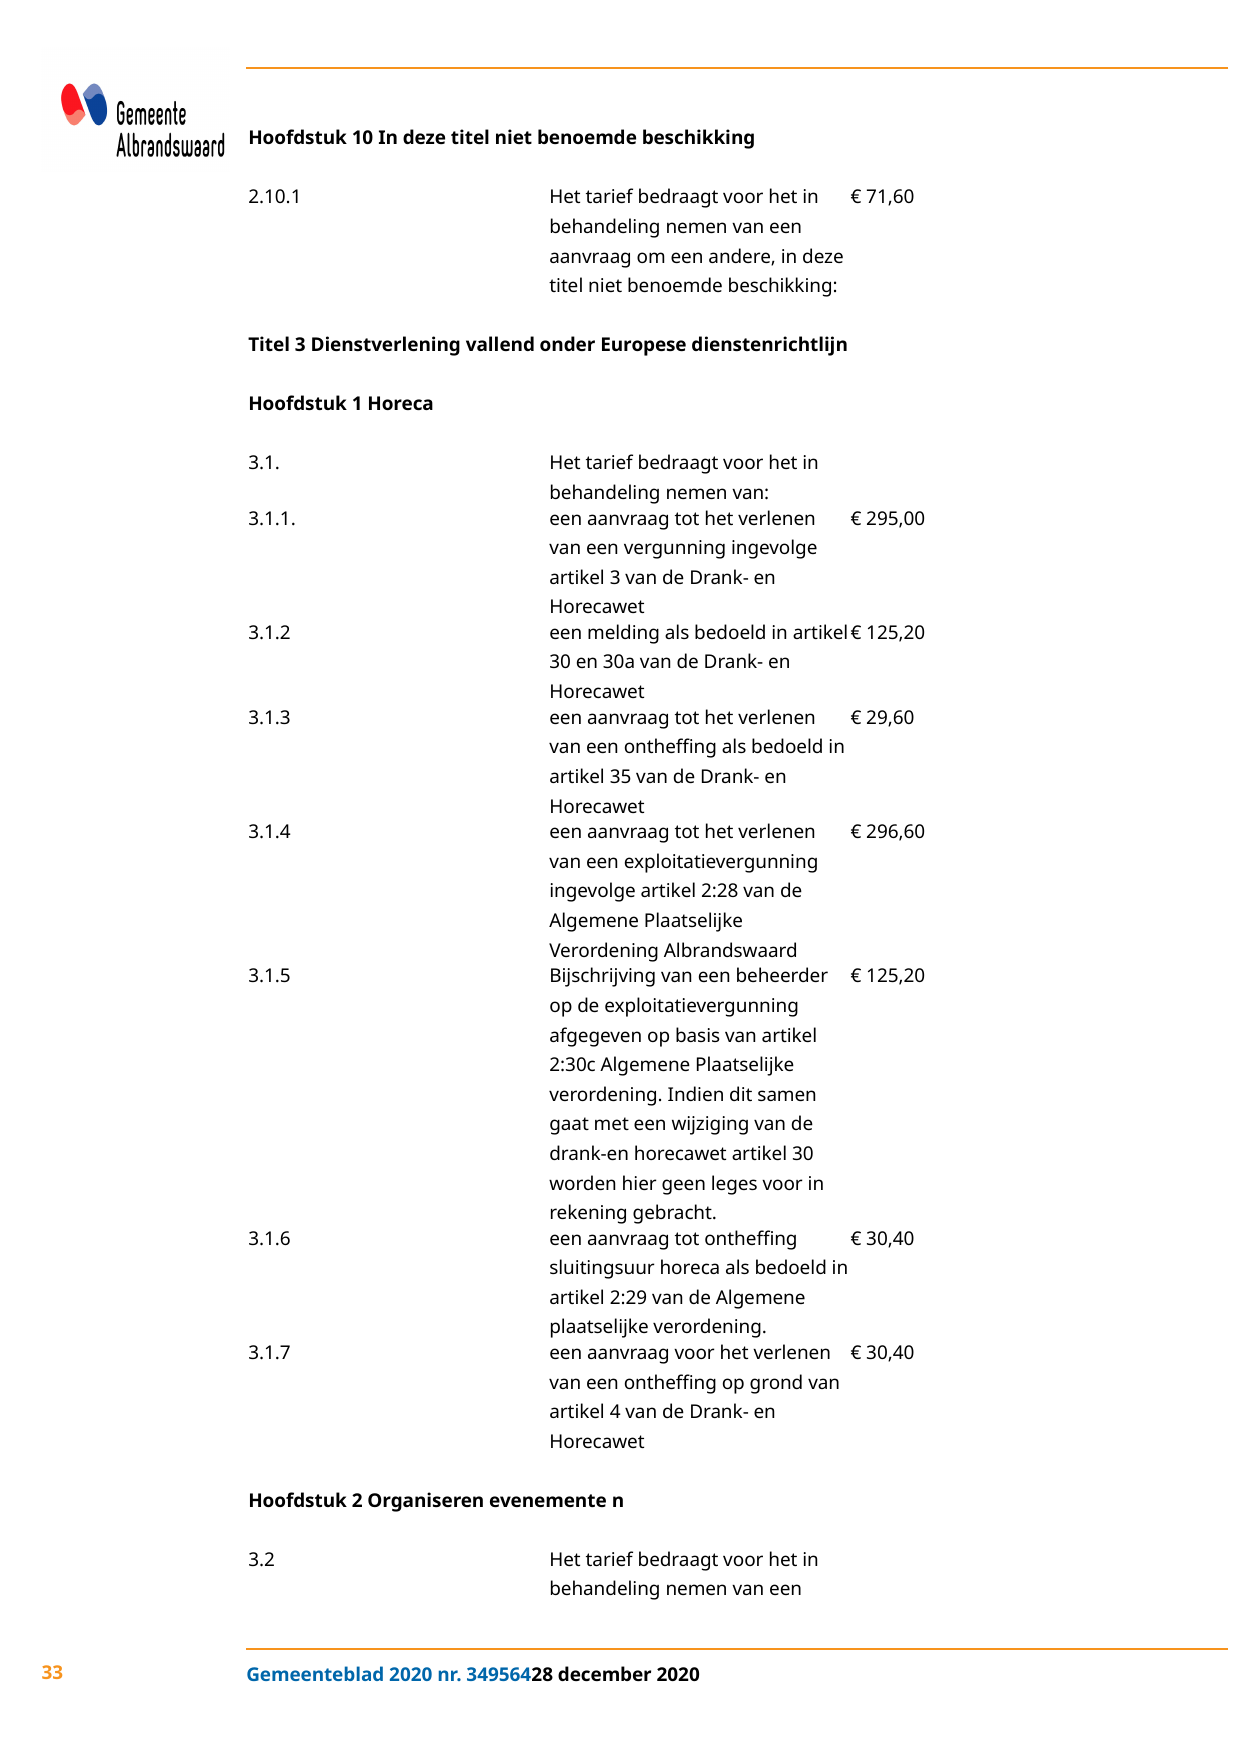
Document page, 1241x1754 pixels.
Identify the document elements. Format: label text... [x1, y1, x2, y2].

table_cell € 296,60 [850, 819, 1152, 963]
table_header 2.10.1 [248, 184, 549, 298]
table_header Het tarief bedraagt voor het in behandeling nemen van: [549, 449, 850, 505]
text Titel 3 Dienstverlening vallend onder Europese dienstenrichtlijn [248, 331, 1152, 357]
table_header [850, 449, 1152, 505]
table_cell een aanvraag voor het verlenen van een ontheffing op grond van artikel 4 van de Drank- en Horecawet [549, 1340, 850, 1454]
table_header Het tarief bedraagt voor het in behandeling nemen van een aanvraag om een andere, in deze titel niet benoemde beschikking: [549, 184, 850, 298]
table_cell € 295,00 [850, 505, 1152, 619]
table_cell een aanvraag tot ontheffing sluitingsuur horeca als bedoeld in artikel 2:29 van de Algemene plaatselijke verordening. [549, 1225, 850, 1339]
table_cell € 30,40 [850, 1225, 1152, 1339]
table_cell € 30,40 [850, 1340, 1152, 1454]
table_header [850, 1546, 1152, 1601]
table_cell Bijschrijving van een beheerder op de exploitatievergunning afgegeven op basis van artikel 2:30c Algemene Plaatselijke verordening. Indien dit samen gaat met een wijziging van de drank-en horecawet artikel 30 worden hier geen leges voor in rekening gebracht. [549, 963, 850, 1225]
table_header 3.1. [248, 449, 549, 505]
table_cell € 125,20 [850, 963, 1152, 1225]
table_cell 3.1.2 [248, 619, 549, 704]
table_cell een aanvraag tot het verlenen van een ontheffing als bedoeld in artikel 35 van de Drank- en Horecawet [549, 704, 850, 818]
table_cell een aanvraag tot het verlenen van een exploitatievergunning ingevolge artikel 2:28 van de Algemene Plaatselijke Verordening Albrandswaard [549, 819, 850, 963]
table_cell 3.1.7 [248, 1340, 549, 1454]
table_cell 3.1.6 [248, 1225, 549, 1339]
table_header € 71,60 [850, 184, 1152, 298]
picture [41, 47, 231, 172]
table_cell 3.1.1. [248, 505, 549, 619]
table_cell 3.1.4 [248, 819, 549, 963]
text Hoofdstuk 2 Organiseren evenemente n [248, 1487, 1152, 1512]
table_cell 3.1.3 [248, 704, 549, 818]
text Hoofdstuk 10 In deze titel niet benoemde beschikking [248, 124, 1152, 150]
table_cell een aanvraag tot het verlenen van een vergunning ingevolge artikel 3 van de Drank- en Horecawet [549, 505, 850, 619]
table_header Het tarief bedraagt voor het in behandeling nemen van een [549, 1546, 850, 1601]
table_cell € 125,20 [850, 619, 1152, 704]
text Hoofdstuk 1 Horeca [248, 390, 1152, 416]
table_header 3.2 [248, 1546, 549, 1601]
table_cell € 29,60 [850, 704, 1152, 818]
table_cell 3.1.5 [248, 963, 549, 1225]
table_cell een melding als bedoeld in artikel 30 en 30a van de Drank- en Horecawet [549, 619, 850, 704]
